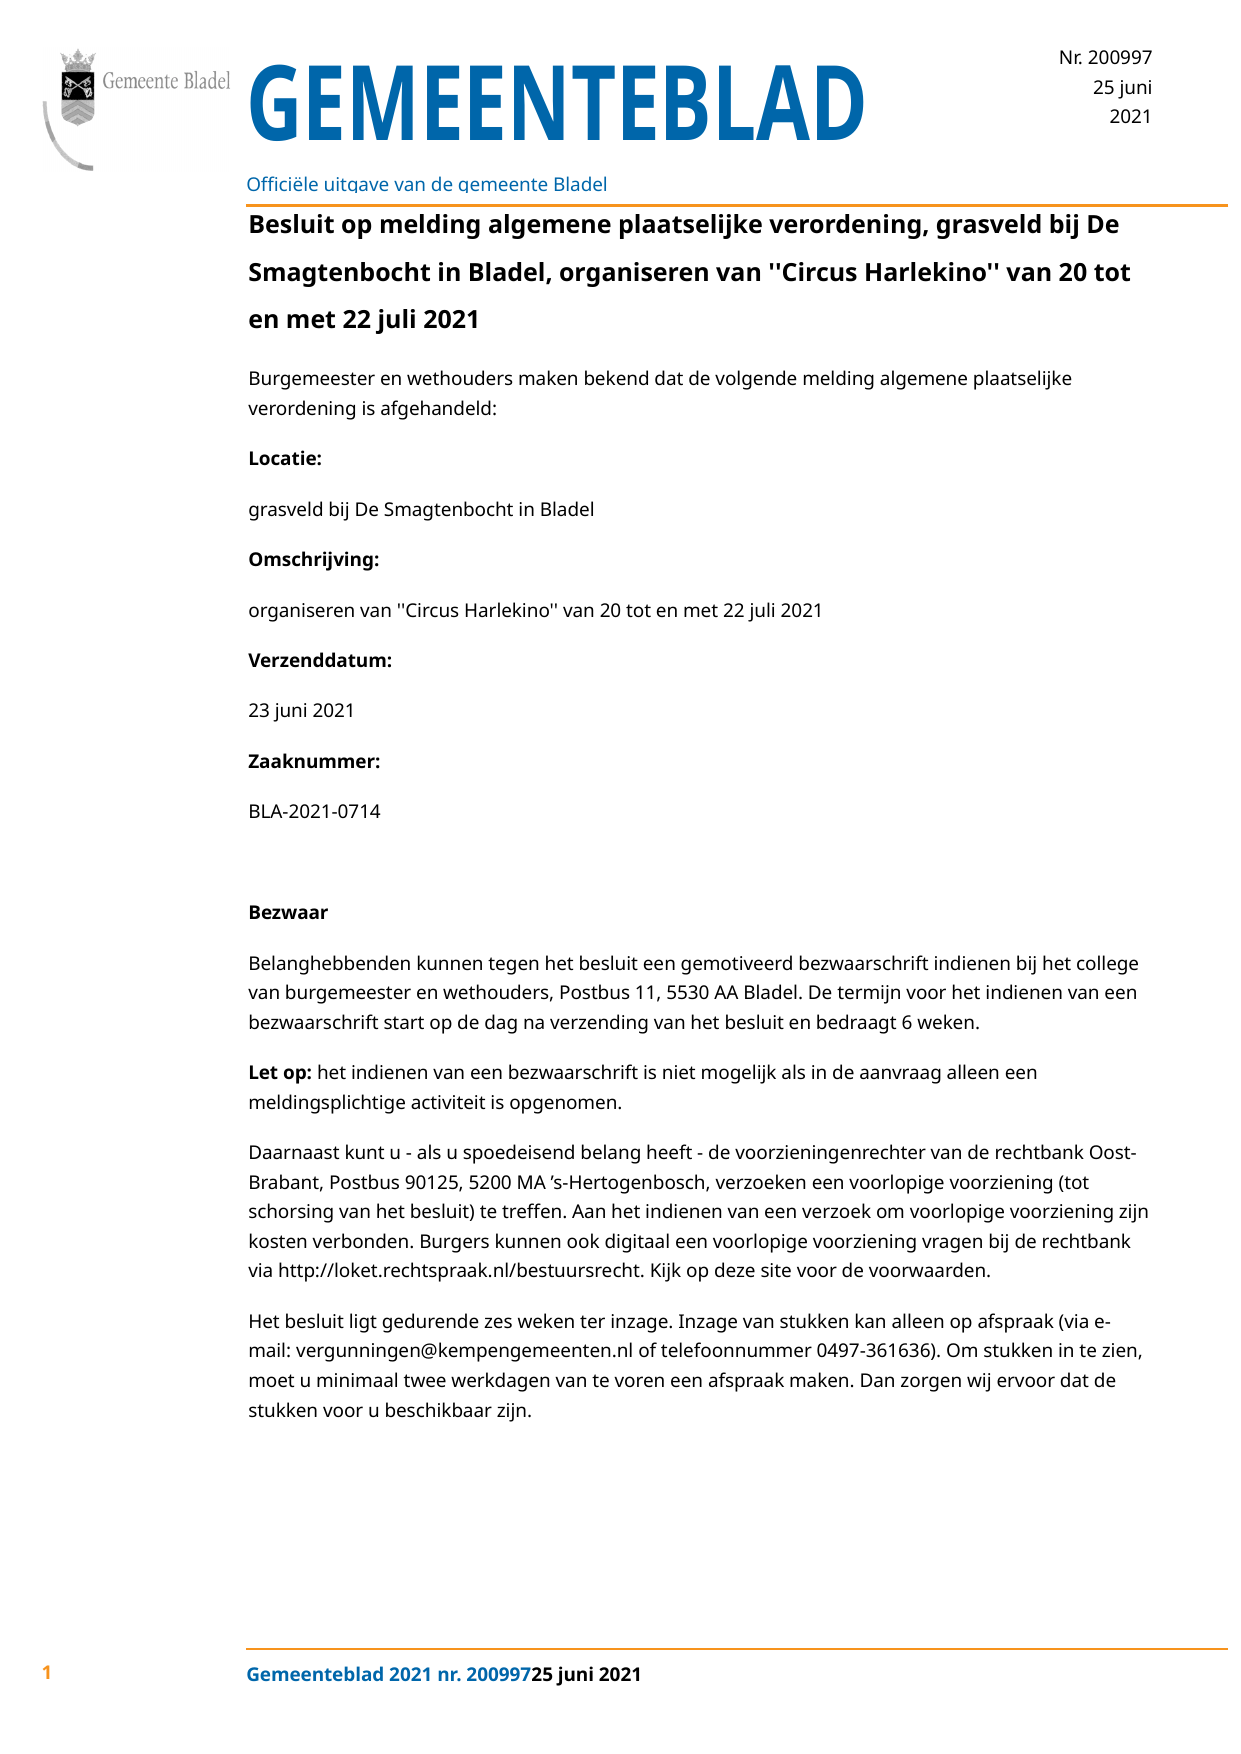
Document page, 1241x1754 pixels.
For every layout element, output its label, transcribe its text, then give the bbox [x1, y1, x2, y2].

text Zaaknummer: [248, 748, 1152, 774]
text Belanghebbenden kunnen tegen het besluit een gemotiveerd bezwaarschrift indienen bij het college van burgemeester en wethouders, Postbus 11, 5530 AA Bladel. De termijn voor het indienen van een bezwaarschrift start op de dag na verzending van het besluit en bedraagt 6 weken. [248, 950, 1152, 1034]
text Omschrijving: [248, 546, 1152, 572]
text 23 juni 2021 [248, 698, 1152, 723]
text Burgemeester en wethouders maken bekend dat de volgende melding algemene plaatselijke verordening is afgehandeld: [248, 366, 1152, 421]
picture [41, 47, 231, 172]
text Verzenddatum: [248, 647, 1152, 673]
text Locatie: [248, 446, 1152, 471]
text Daarnaast kunt u - als u spoedeisend belang heeft - de voorzieningenrechter van de rechtbank Oost-Brabant, Postbus 90125, 5200 MA ’s-Hertogenbosch, verzoeken een voorlopige voorziening (tot schorsing van het besluit) te treffen. Aan het indienen van een verzoek om voorlopige voorziening zijn kosten verbonden. Burgers kunnen ook digitaal een voorlopige voorziening vragen bij de rechtbank via http://loket.rechtspraak.nl/bestuursrecht. Kijk op deze site voor de voorwaarden. [248, 1139, 1152, 1283]
text Besluit op melding algemene plaatselijke verordening, grasveld bij De Smagtenbocht in Bladel, organiseren van ''Circus Harlekino'' van 20 tot en met 22 juli 2021 [248, 207, 1152, 336]
text BLA-2021-0714 [248, 798, 1152, 824]
text Bezwaar [248, 899, 1152, 925]
text Het besluit ligt gedurende zes weken ter inzage. Inzage van stukken kan alleen op afspraak (via e-mail: vergunningen@kempengemeenten.nl of telefoonnummer 0497-361636). Om stukken in te zien, moet u minimaal twee werkdagen van te voren een afspraak maken. Dan zorgen wij ervoor dat de stukken voor u beschikbaar zijn. [248, 1308, 1152, 1422]
text organiseren van ''Circus Harlekino'' van 20 tot en met 22 juli 2021 [248, 597, 1152, 622]
text grasveld bij De Smagtenbocht in Bladel [248, 496, 1152, 522]
text Let op: het indienen van een bezwaarschrift is niet mogelijk als in de aanvraag alleen een meldingsplichtige activiteit is opgenomen. [248, 1059, 1152, 1114]
